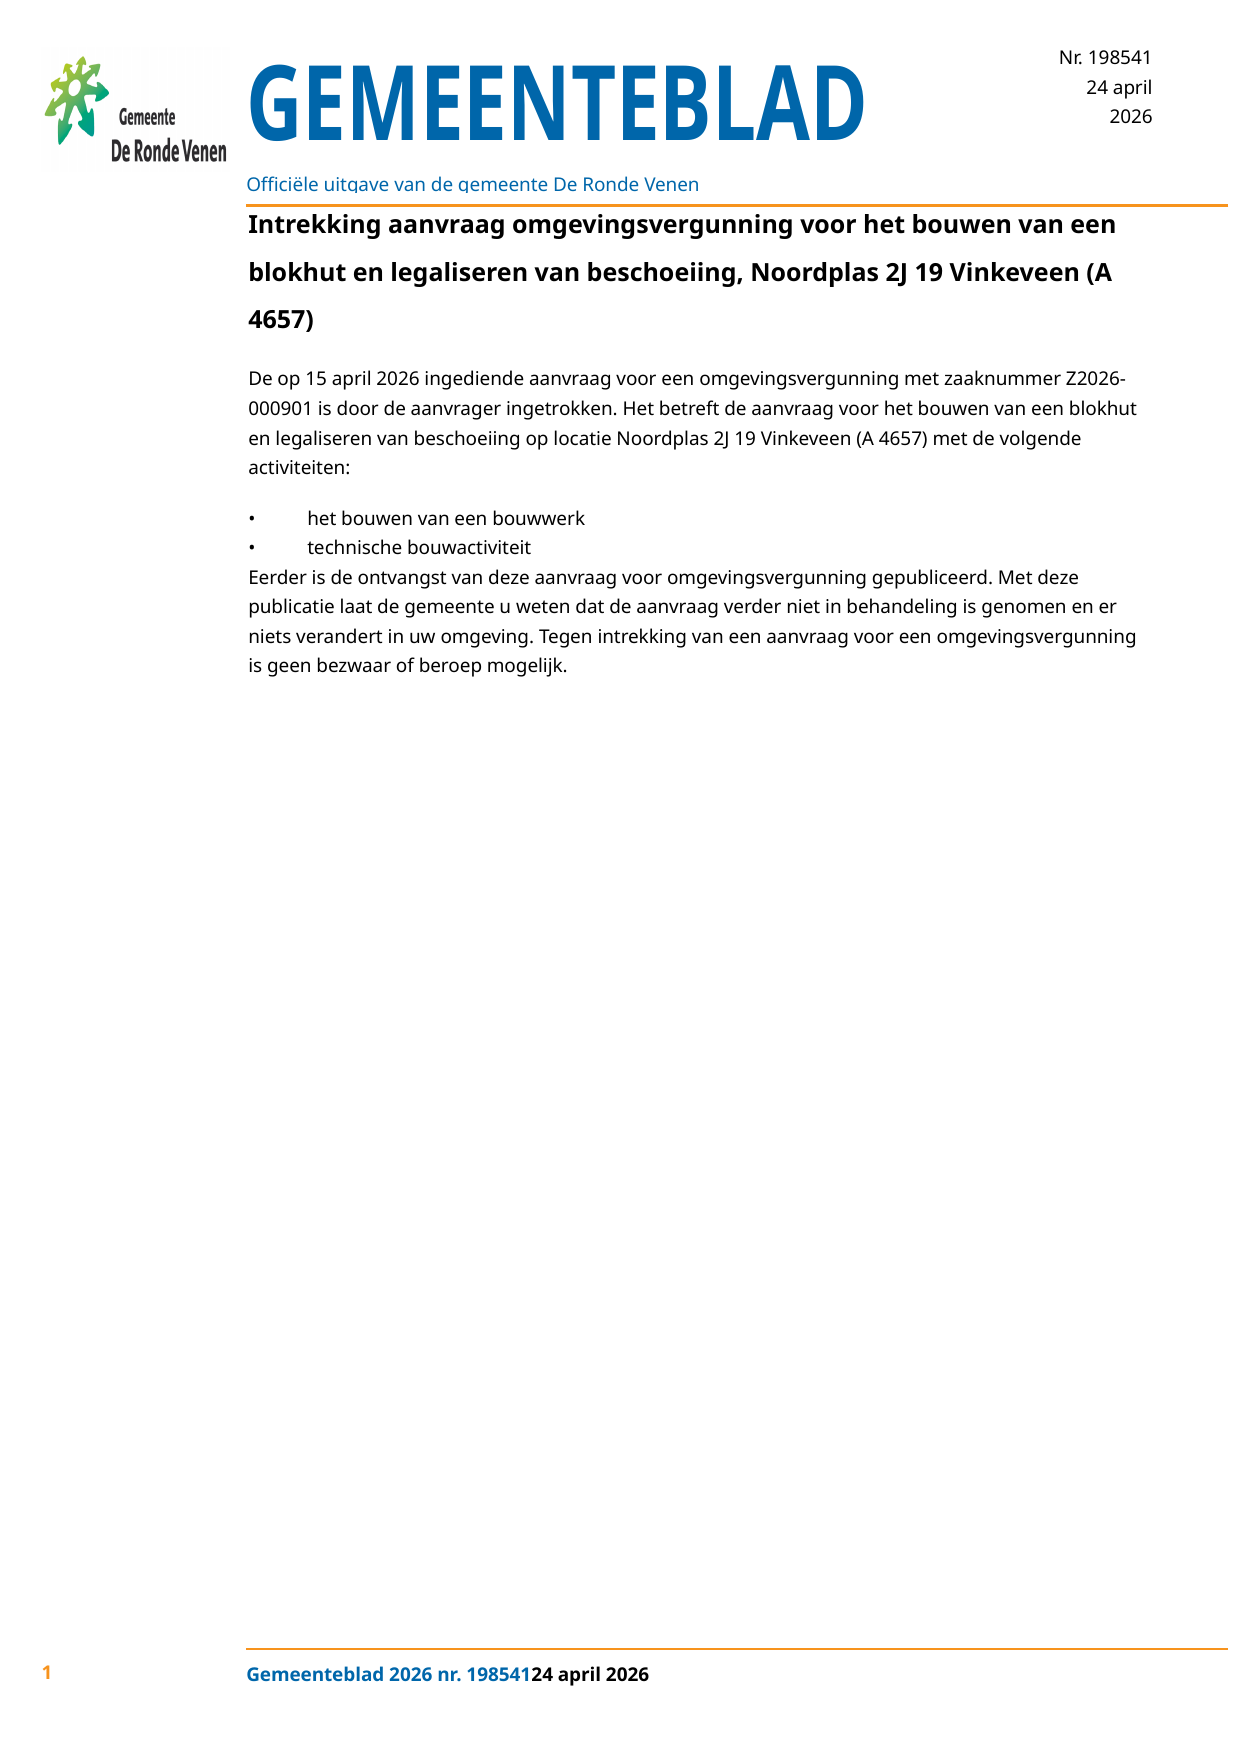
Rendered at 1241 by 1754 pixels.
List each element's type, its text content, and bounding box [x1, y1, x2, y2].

text Intrekking aanvraag omgevingsvergunning voor het bouwen van een blokhut en legaliseren van beschoeiing, Noordplas 2J 19 Vinkeveen (A 4657) [248, 207, 1152, 336]
list technische bouwactiviteit [248, 534, 1152, 560]
picture [41, 47, 231, 172]
list het bouwen van een bouwwerk [248, 505, 1152, 530]
text De op 15 april 2026 ingediende aanvraag voor een omgevingsvergunning met zaaknummer Z2026-000901 is door de aanvrager ingetrokken. Het betreft de aanvraag voor het bouwen van een blokhut en legaliseren van beschoeiing op locatie Noordplas 2J 19 Vinkeveen (A 4657) met de volgende activiteiten: [248, 366, 1152, 480]
text Eerder is de ontvangst van deze aanvraag voor omgevingsvergunning gepubliceerd. Met deze publicatie laat de gemeente u weten dat de aanvraag verder niet in behandeling is genomen en er niets verandert in uw omgeving. Tegen intrekking van een aanvraag voor een omgevingsvergunning is geen bezwaar of beroep mogelijk. [248, 564, 1152, 678]
